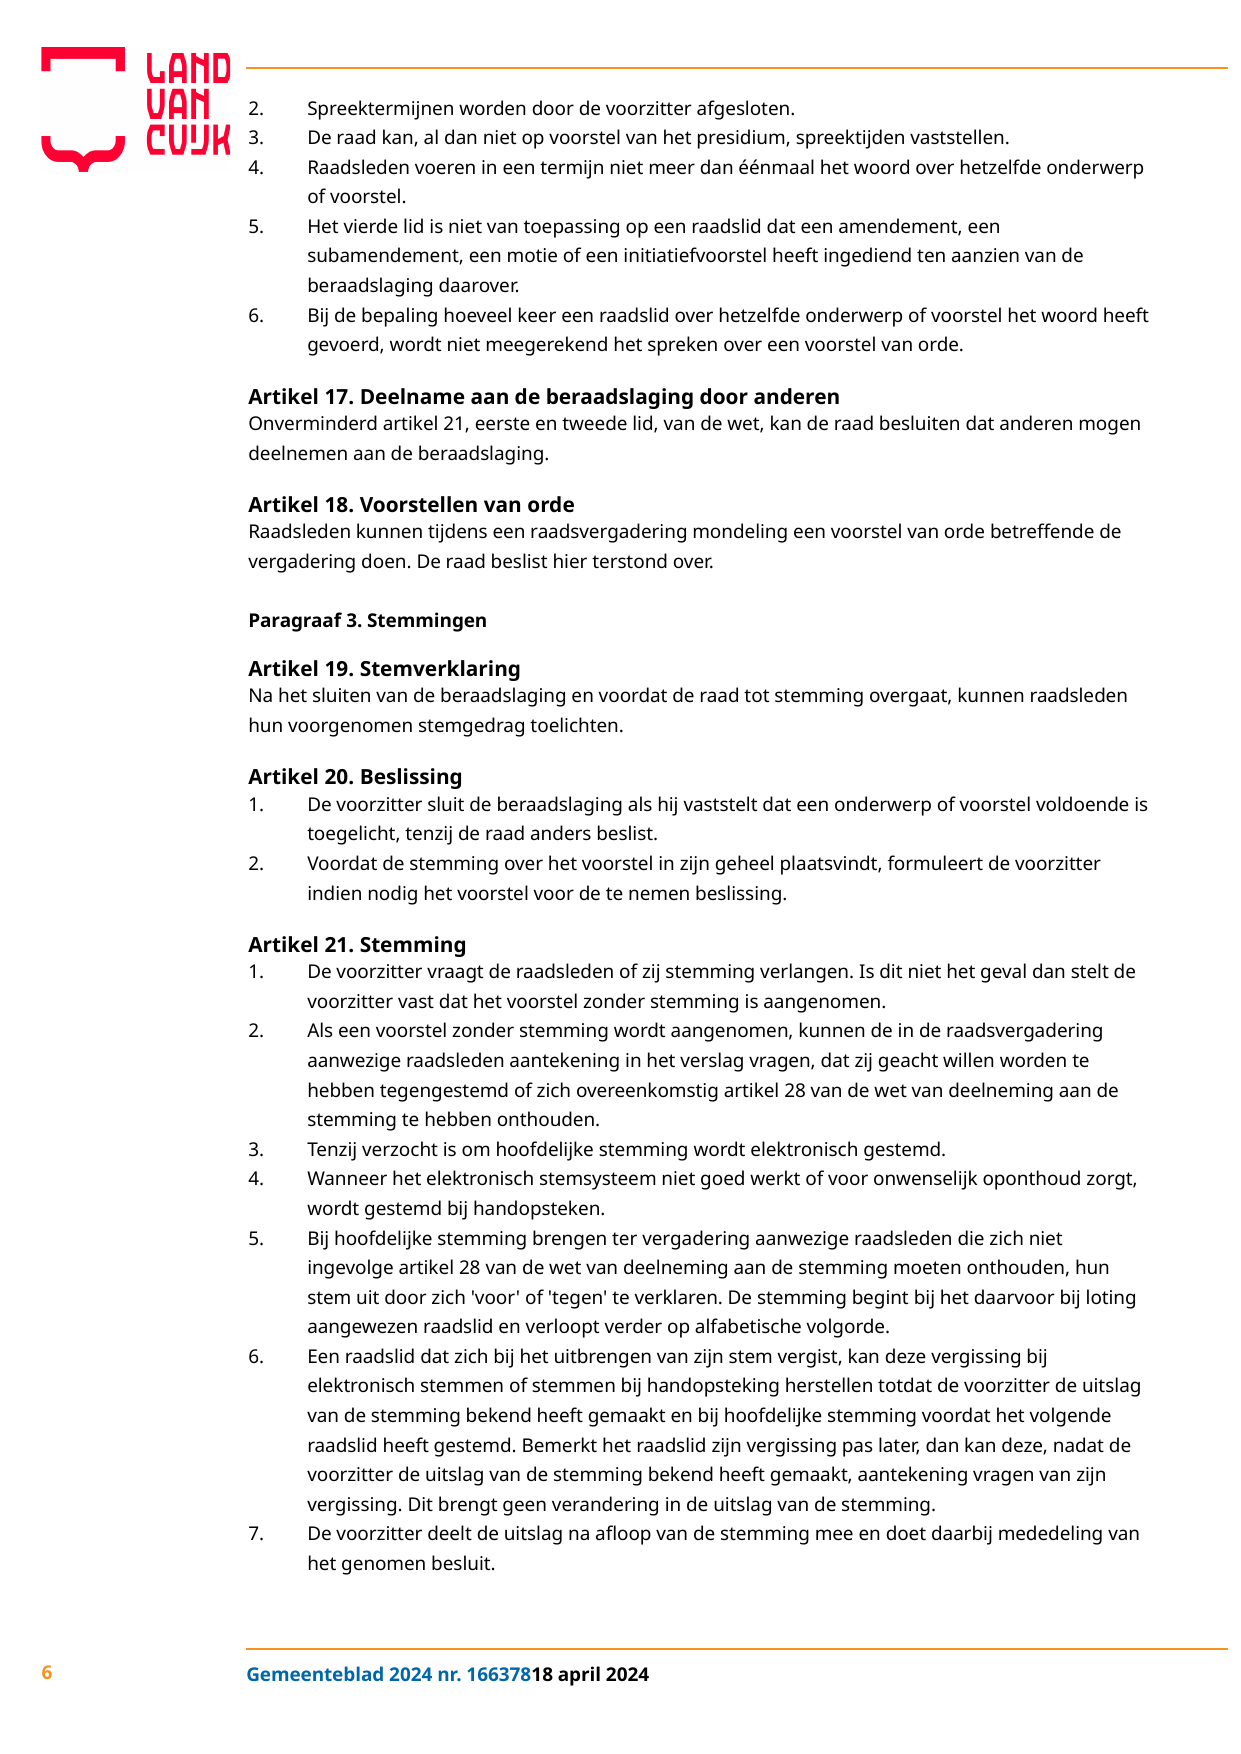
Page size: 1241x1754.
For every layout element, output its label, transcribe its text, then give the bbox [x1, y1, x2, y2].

list Als een voorstel zonder stemming wordt aangenomen, kunnen de in de raadsvergadering aanwezige raadsleden aantekening in het verslag vragen, dat zij geacht willen worden te hebben tegengestemd of zich overeenkomstig artikel 28 van de wet van deelneming aan de stemming te hebben onthouden. [248, 1018, 1152, 1132]
text Artikel 18. Voorstellen van orde [248, 490, 1152, 519]
list Tenzij verzocht is om hoofdelijke stemming wordt elektronisch gestemd. [248, 1136, 1152, 1162]
list De voorzitter deelt de uitslag na afloop van de stemming mee en doet daarbij mededeling van het genomen besluit. [248, 1521, 1152, 1576]
list Bij hoofdelijke stemming brengen ter vergadering aanwezige raadsleden die zich niet ingevolge artikel 28 van de wet van deelneming aan de stemming moeten onthouden, hun stem uit door zich 'voor' of 'tegen' te verklaren. De stemming begint bij het daarvoor bij loting aangewezen raadslid en verloopt verder op alfabetische volgorde. [248, 1225, 1152, 1339]
list Het vierde lid is niet van toepassing op een raadslid dat een amendement, een subamendement, een motie of een initiatiefvoorstel heeft ingediend ten aanzien van de beraadslaging daarover. [248, 213, 1152, 298]
text Raadsleden kunnen tijdens een raadsvergadering mondeling een voorstel van orde betreffende de vergadering doen. De raad beslist hier terstond over. [248, 519, 1152, 574]
text Artikel 19. Stemverklaring [248, 654, 1152, 682]
list Voordat de stemming over het voorstel in zijn geheel plaatsvindt, formuleert de voorzitter indien nodig het voorstel voor de te nemen beslissing. [248, 850, 1152, 905]
list Wanneer het elektronisch stemsysteem niet goed werkt of voor onwenselijk oponthoud zorgt, wordt gestemd bij handopsteken. [248, 1166, 1152, 1221]
list De raad kan, al dan niet op voorstel van het presidium, spreektijden vaststellen. [248, 124, 1152, 150]
list Raadsleden voeren in een termijn niet meer dan éénmaal het woord over hetzelfde onderwerp of voorstel. [248, 154, 1152, 209]
list Bij de bepaling hoeveel keer een raadslid over hetzelfde onderwerp of voorstel het woord heeft gevoerd, wordt niet meegerekend het spreken over een voorstel van orde. [248, 302, 1152, 357]
text Na het sluiten van de beraadslaging en voordat de raad tot stemming overgaat, kunnen raadsleden hun voorgenomen stemgedrag toelichten. [248, 682, 1152, 738]
text Artikel 17. Deelname aan de beraadslaging door anderen [248, 382, 1152, 410]
text Artikel 20. Beslissing [248, 762, 1152, 791]
list De voorzitter sluit de beraadslaging als hij vaststelt dat een onderwerp of voorstel voldoende is toegelicht, tenzij de raad anders beslist. [248, 791, 1152, 846]
list Een raadslid dat zich bij het uitbrengen van zijn stem vergist, kan deze vergissing bij elektronisch stemmen of stemmen bij handopsteking herstellen totdat de voorzitter de uitslag van de stemming bekend heeft gemaakt en bij hoofdelijke stemming voordat het volgende raadslid heeft gestemd. Bemerkt het raadslid zijn vergissing pas later, dan kan deze, nadat de voorzitter de uitslag van de stemming bekend heeft gemaakt, aantekening vragen van zijn vergissing. Dit brengt geen verandering in de uitslag van de stemming. [248, 1343, 1152, 1517]
list Spreektermijnen worden door de voorzitter afgesloten. [248, 95, 1152, 121]
text Onverminderd artikel 21, eerste en tweede lid, van de wet, kan de raad besluiten dat anderen mogen deelnemen aan de beraadslaging. [248, 410, 1152, 466]
picture [41, 47, 231, 172]
text Paragraaf 3. Stemmingen [248, 607, 1152, 633]
text Artikel 21. Stemming [248, 930, 1152, 958]
list De voorzitter vraagt de raadsleden of zij stemming verlangen. Is dit niet het geval dan stelt de voorzitter vast dat het voorstel zonder stemming is aangenomen. [248, 958, 1152, 1014]
